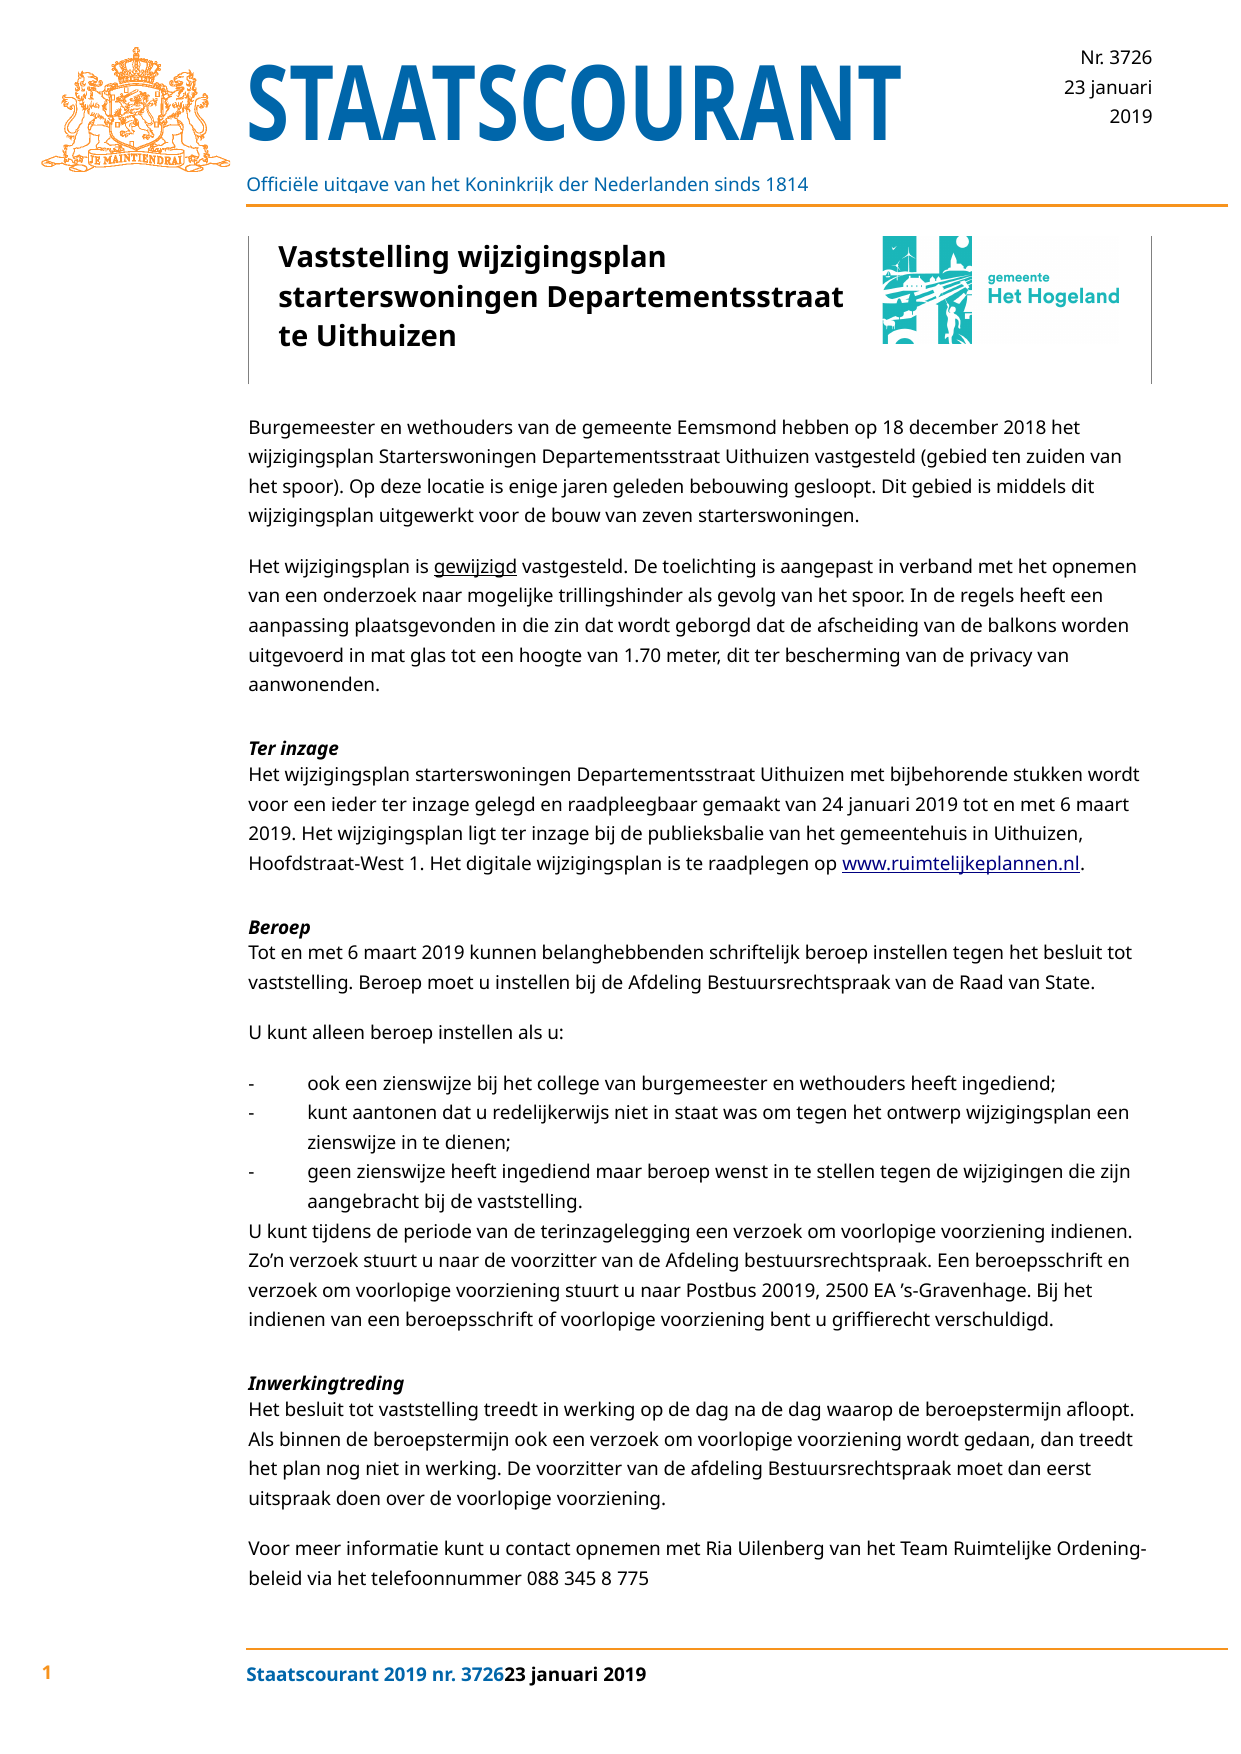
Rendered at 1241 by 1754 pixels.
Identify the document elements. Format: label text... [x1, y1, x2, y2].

table_header Vaststelling wijzigingsplan starterswoningen Departementsstraat te Uithuizen [249, 236, 850, 384]
text Beroep [248, 914, 1152, 939]
list geen zienswijze heeft ingediend maar beroep wenst in te stellen tegen de wijzigingen die zijn aangebracht bij de vaststelling. [248, 1159, 1152, 1214]
table_header [850, 236, 1151, 384]
text Het wijzigingsplan starterswoningen Departementsstraat Uithuizen met bijbehorende stukken wordt voor een ieder ter inzage gelegd en raadpleegbaar gemaakt van 24 januari 2019 tot en met 6 maart 2019. Het wijzigingsplan ligt ter inzage bij de publieksbalie van het gemeentehuis in Uithuizen, Hoofdstraat-West 1. Het digitale wijzigingsplan is te raadplegen op www.ruimtelijkeplannen.nl. [248, 761, 1152, 876]
picture [882, 236, 1119, 344]
text Het wijzigingsplan is gewijzigd vastgesteld. De toelichting is aangepast in verband met het opnemen van een onderzoek naar mogelijke trillingshinder als gevolg van het spoor. In de regels heeft een aanpassing plaatsgevonden in die zin dat wordt geborgd dat de afscheiding van de balkons worden uitgevoerd in mat glas tot een hoogte van 1.70 meter, dit ter bescherming van de privacy van aanwonenden. [248, 553, 1152, 697]
text Burgemeester en wethouders van de gemeente Eemsmond hebben op 18 december 2018 het wijzigingsplan Starterswoningen Departementsstraat Uithuizen vastgesteld (gebied ten zuiden van het spoor). Op deze locatie is enige jaren geleden bebouwing gesloopt. Dit gebied is middels dit wijzigingsplan uitgewerkt voor de bouw van zeven starterswoningen. [248, 414, 1152, 528]
text U kunt tijdens de periode van de terinzagelegging een verzoek om voorlopige voorziening indienen. Zo’n verzoek stuurt u naar de voorzitter van de Afdeling bestuursrechtspraak. Een beroepsschrift en verzoek om voorlopige voorziening stuurt u naar Postbus 20019, 2500 EA ’s-Gravenhage. Bij het indienen van een beroepsschrift of voorlopige voorziening bent u griffierecht verschuldigd. [248, 1218, 1152, 1332]
text Voor meer informatie kunt u contact opnemen met Ria Uilenberg van het Team Ruimtelijke Ordening-beleid via het telefoonnummer 088 345 8 775 [248, 1536, 1152, 1591]
list ook een zienswijze bij het college van burgemeester en wethouders heeft ingediend; [248, 1070, 1152, 1096]
text Ter inzage [248, 735, 1152, 761]
text Het besluit tot vaststelling treedt in werking op de dag na de dag waarop de beroepstermijn afloopt. Als binnen de beroepstermijn ook een verzoek om voorlopige voorziening wordt gedaan, dan treedt het plan nog niet in werking. De voorzitter van de afdeling Bestuursrechtspraak moet dan eerst uitspraak doen over de voorlopige voorziening. [248, 1396, 1152, 1511]
text Tot en met 6 maart 2019 kunnen belanghebbenden schriftelijk beroep instellen tegen het besluit tot vaststelling. Beroep moet u instellen bij de Afdeling Bestuursrechtspraak van de Raad van State. [248, 939, 1152, 995]
text U kunt alleen beroep instellen als u: [248, 1019, 1152, 1045]
text Inwerkingtreding [248, 1371, 1152, 1396]
picture [41, 47, 231, 172]
list kunt aantonen dat u redelijkerwijs niet in staat was om tegen het ontwerp wijzigingsplan een zienswijze in te dienen; [248, 1099, 1152, 1155]
